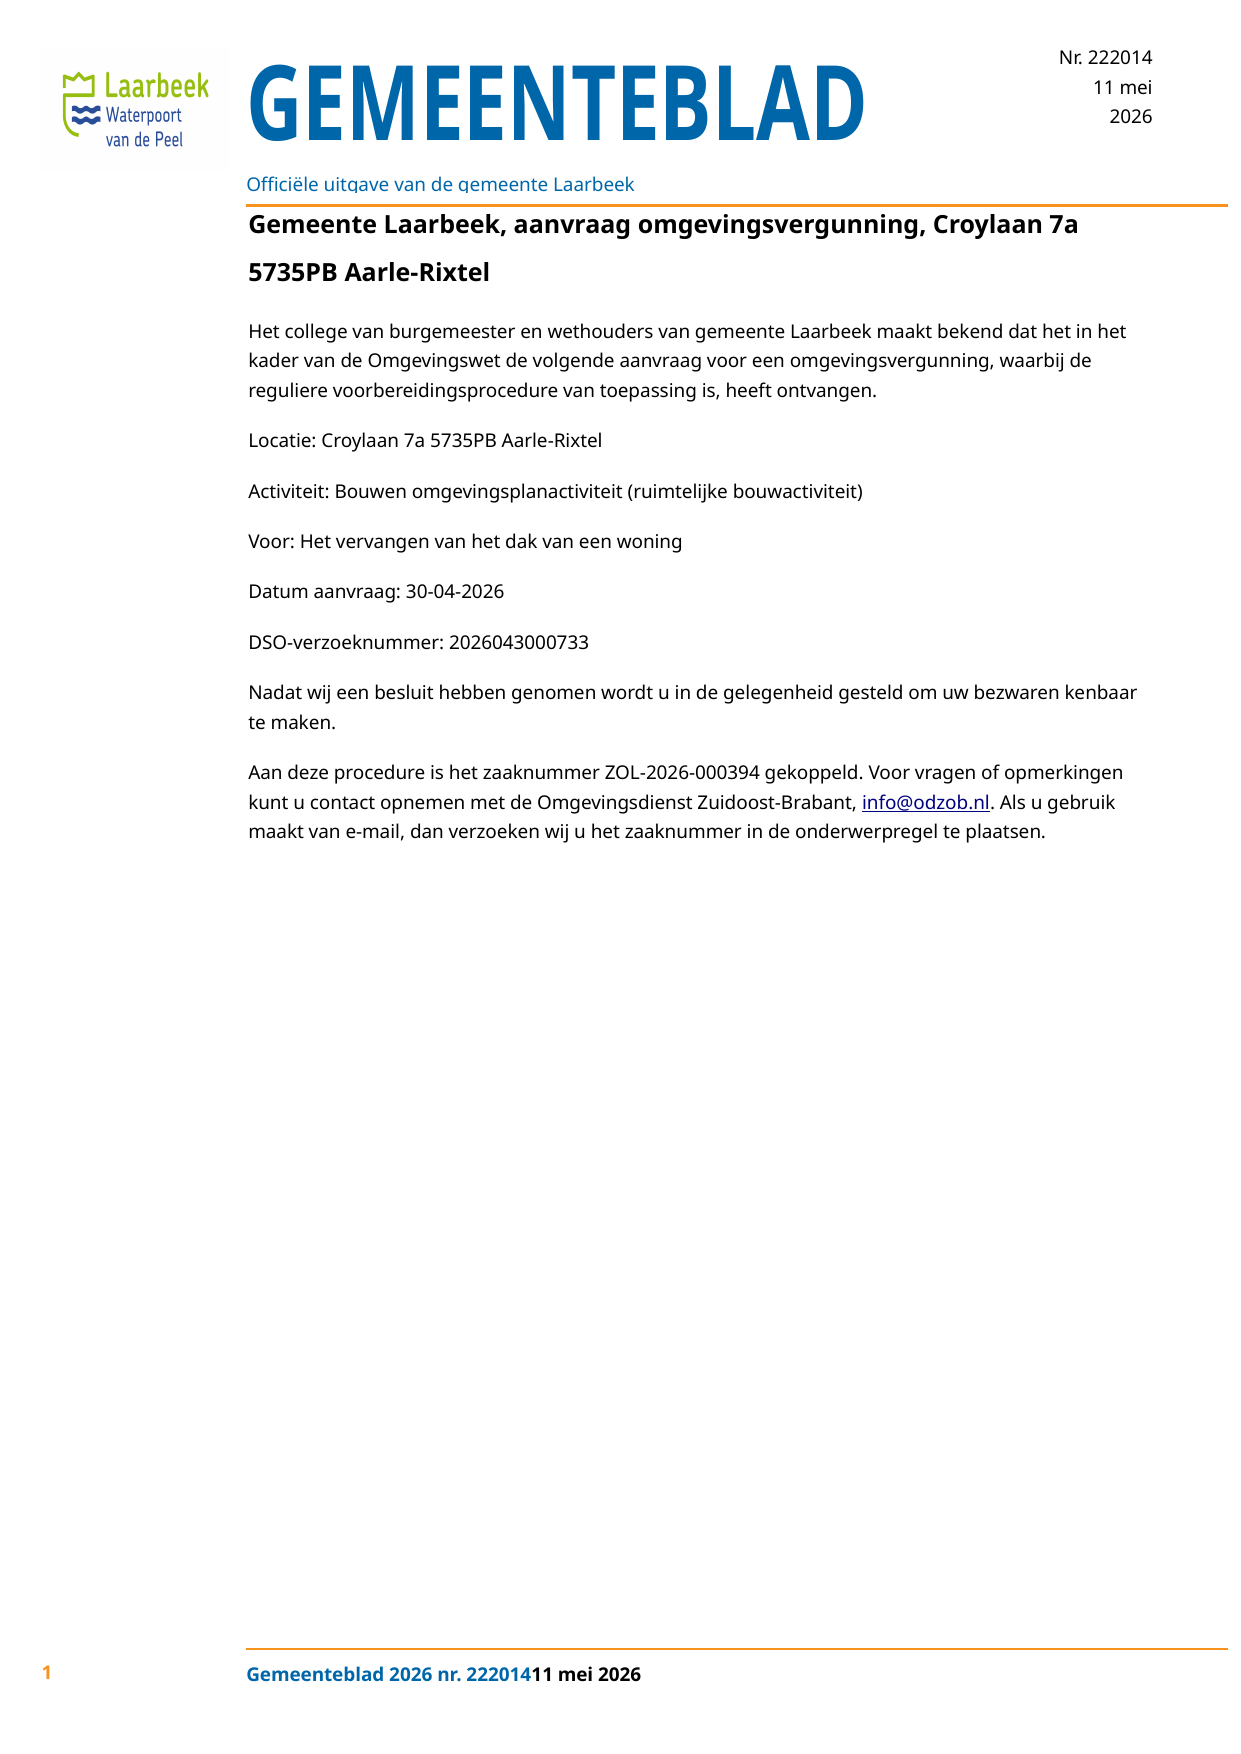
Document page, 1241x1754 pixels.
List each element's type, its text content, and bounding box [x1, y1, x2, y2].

text Locatie: Croylaan 7a 5735PB Aarle-Rixtel [248, 427, 1152, 453]
picture [41, 47, 231, 172]
text Nadat wij een besluit hebben genomen wordt u in de gelegenheid gesteld om uw bezwaren kenbaar te maken. [248, 679, 1152, 735]
text Datum aanvraag: 30-04-2026 [248, 579, 1152, 604]
text Aan deze procedure is het zaaknummer ZOL-2026-000394 gekoppeld. Voor vragen of opmerkingen kunt u contact opnemen met de Omgevingsdienst Zuidoost-Brabant, info@odzob.nl. Als u gebruik maakt van e-mail, dan verzoeken wij u het zaaknummer in de onderwerpregel te plaatsen. [248, 759, 1152, 844]
text DSO-verzoeknummer: 2026043000733 [248, 629, 1152, 655]
text Voor: Het vervangen van het dak van een woning [248, 528, 1152, 554]
text Activiteit: Bouwen omgevingsplanactiviteit (ruimtelijke bouwactiviteit) [248, 478, 1152, 504]
text Het college van burgemeester en wethouders van gemeente Laarbeek maakt bekend dat het in het kader van de Omgevingswet de volgende aanvraag voor een omgevingsvergunning, waarbij de reguliere voorbereidingsprocedure van toepassing is, heeft ontvangen. [248, 318, 1152, 403]
text Gemeente Laarbeek, aanvraag omgevingsvergunning, Croylaan 7a 5735PB Aarle-Rixtel [248, 207, 1152, 288]
